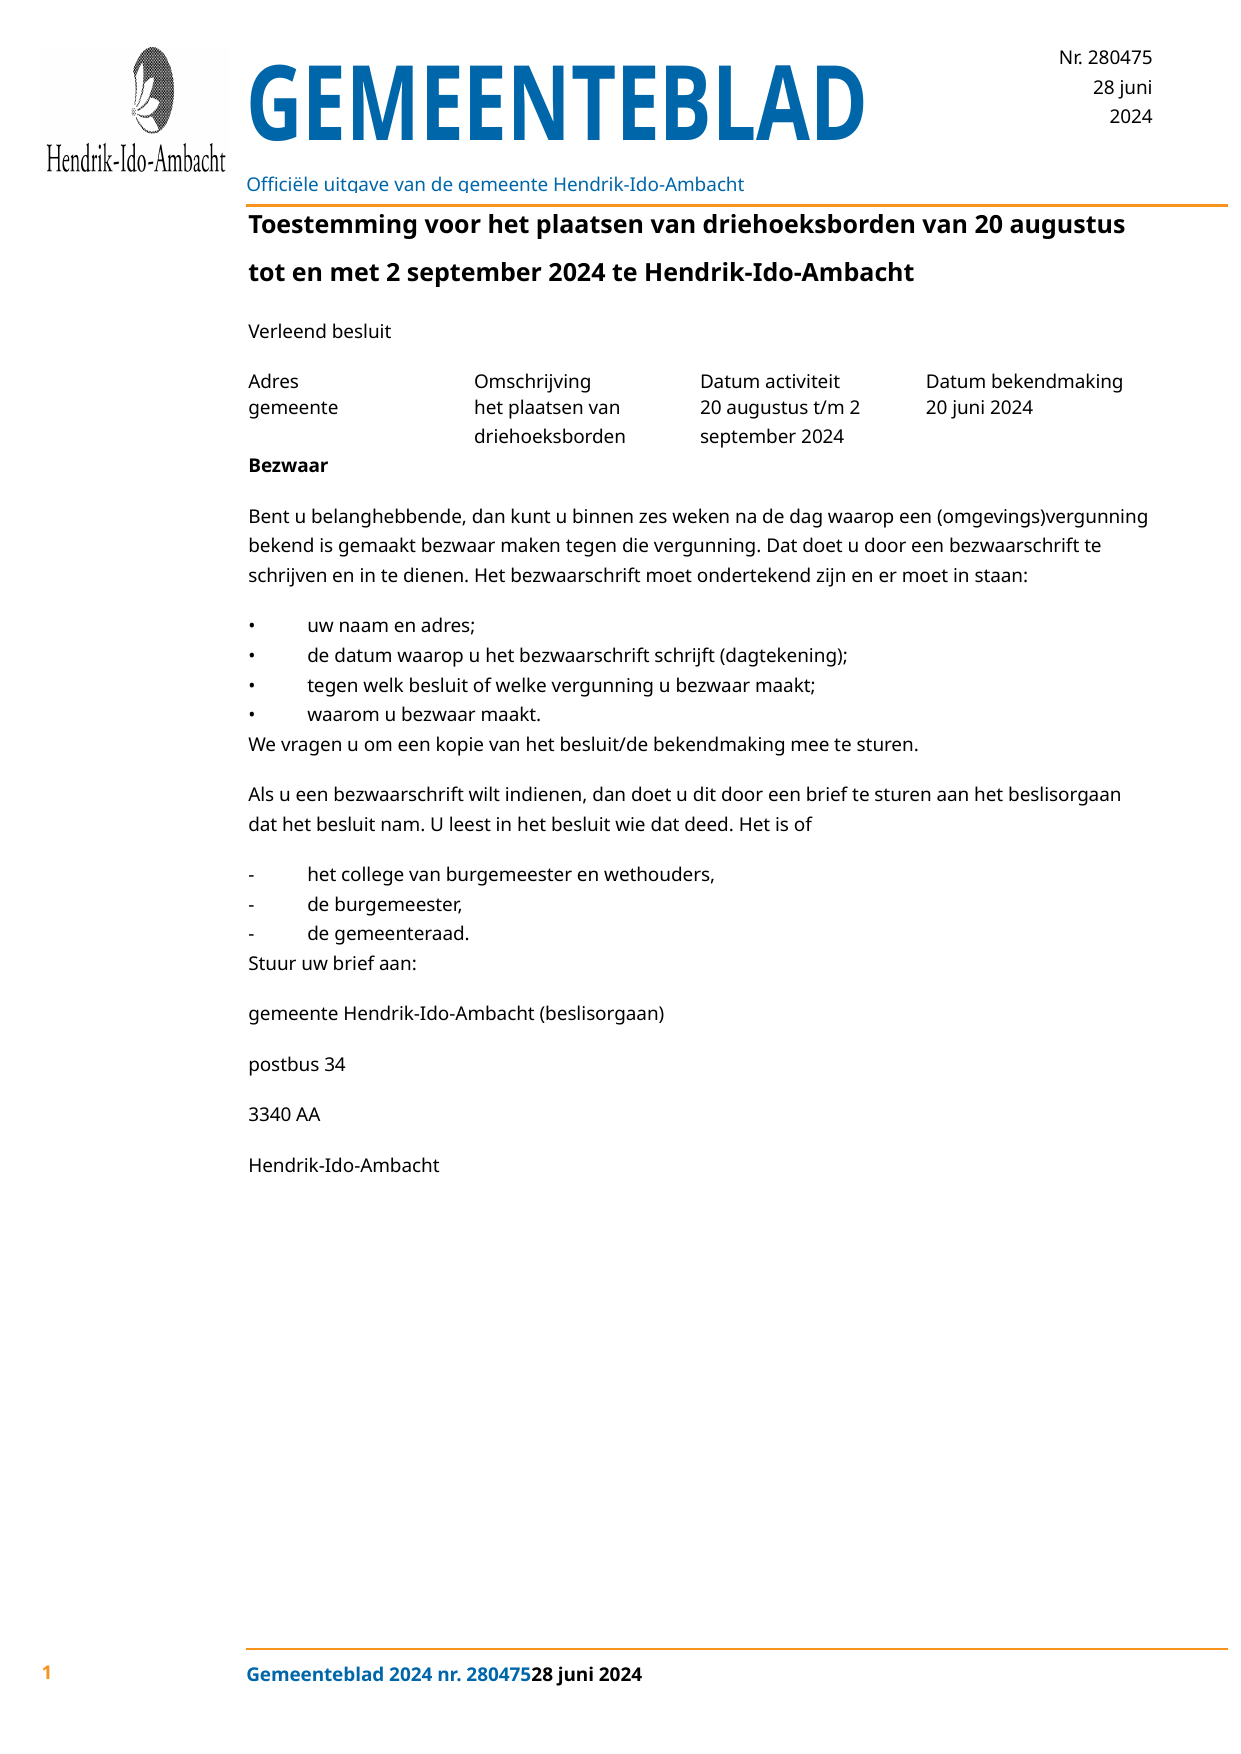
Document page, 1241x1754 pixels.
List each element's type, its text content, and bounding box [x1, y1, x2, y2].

text postbus 34 [248, 1051, 1152, 1077]
list de burgemeester, [248, 891, 1152, 917]
text gemeente Hendrik-Ido-Ambacht (beslisorgaan) [248, 1001, 1152, 1026]
table_header Datum activiteit [700, 369, 926, 394]
list de gemeenteraad. [248, 921, 1152, 946]
list de datum waarop u het bezwaarschrift schrijft (dagtekening); [248, 642, 1152, 668]
table_cell gemeente [248, 394, 474, 449]
text Hendrik-Ido-Ambacht [248, 1152, 1152, 1178]
list tegen welk besluit of welke vergunning u bezwaar maakt; [248, 672, 1152, 698]
table_cell het plaatsen van driehoeksborden [474, 394, 700, 449]
text Verleend besluit [248, 318, 1152, 344]
table_cell 20 augustus t/m 2 september 2024 [700, 394, 926, 449]
table_header Omschrijving [474, 369, 700, 394]
text Toestemming voor het plaatsen van driehoeksborden van 20 augustus tot en met 2 september 2024 te Hendrik-Ido-Ambacht [248, 207, 1152, 288]
table_header Datum bekendmaking [926, 369, 1152, 394]
table_header Adres [248, 369, 474, 394]
text Als u een bezwaarschrift wilt indienen, dan doet u dit door een brief te sturen aan het beslisorgaan dat het besluit nam. U leest in het besluit wie dat deed. Het is of [248, 781, 1152, 837]
text Stuur uw brief aan: [248, 950, 1152, 976]
table_cell 20 juni 2024 [926, 394, 1152, 449]
list het college van burgemeester en wethouders, [248, 861, 1152, 887]
list uw naam en adres; [248, 613, 1152, 638]
list waarom u bezwaar maakt. [248, 701, 1152, 727]
text Bezwaar [248, 453, 1152, 478]
picture [41, 47, 231, 172]
text We vragen u om een kopie van het besluit/de bekendmaking mee te sturen. [248, 731, 1152, 757]
text Bent u belanghebbende, dan kunt u binnen zes weken na de dag waarop een (omgevings)vergunning bekend is gemaakt bezwaar maken tegen die vergunning. Dat doet u door een bezwaarschrift te schrijven en in te dienen. Het bezwaarschrift moet ondertekend zijn en er moet in staan: [248, 503, 1152, 588]
text 3340 AA [248, 1101, 1152, 1127]
